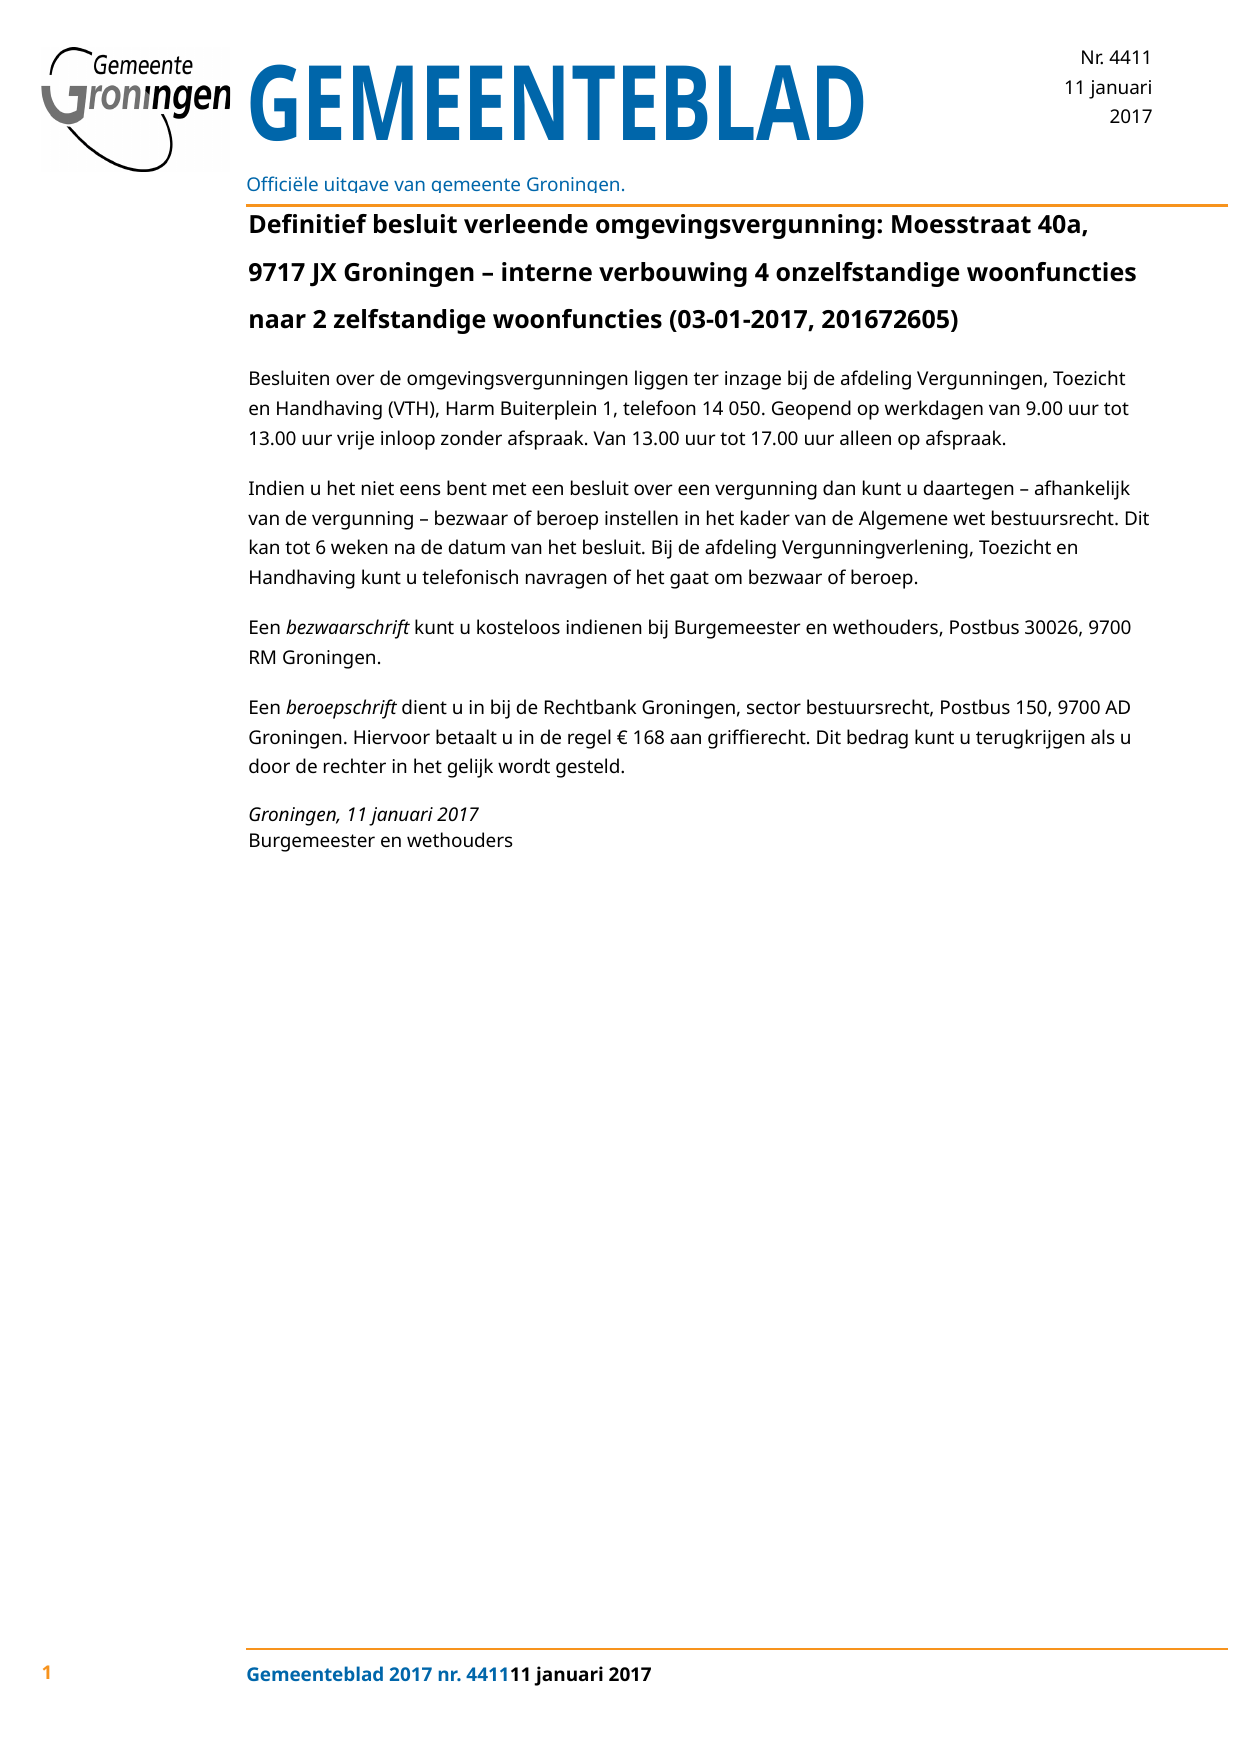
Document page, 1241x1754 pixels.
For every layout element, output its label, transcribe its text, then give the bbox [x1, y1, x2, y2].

text Indien u het niet eens bent met een besluit over een vergunning dan kunt u daartegen – afhankelijk van de vergunning – bezwaar of beroep instellen in het kader van de Algemene wet bestuursrecht. Dit kan tot 6 weken na de datum van het besluit. Bij de afdeling Vergunningverlening, Toezicht en Handhaving kunt u telefonisch navragen of het gaat om bezwaar of beroep. [248, 475, 1152, 589]
text Definitief besluit verleende omgevingsvergunning: Moesstraat 40a, 9717 JX Groningen – interne verbouwing 4 onzelfstandige woonfuncties naar 2 zelfstandige woonfuncties (03-01-2017, 201672605) [248, 207, 1152, 336]
picture [41, 47, 231, 172]
text Een bezwaarschrift kunt u kosteloos indienen bij Burgemeester en wethouders, Postbus 30026, 9700 RM Groningen. [248, 614, 1152, 669]
text Groningen, 11 januari 2017 [248, 801, 1152, 827]
text Burgemeester en wethouders [248, 827, 1152, 853]
text Een beroepschrift dient u in bij de Rechtbank Groningen, sector bestuursrecht, Postbus 150, 9700 AD Groningen. Hiervoor betaalt u in de regel € 168 aan griffierecht. Dit bedrag kunt u terugkrijgen als u door de rechter in het gelijk wordt gesteld. [248, 694, 1152, 779]
text Besluiten over de omgevingsvergunningen liggen ter inzage bij de afdeling Vergunningen, Toezicht en Handhaving (VTH), Harm Buiterplein 1, telefoon 14 050. Geopend op werkdagen van 9.00 uur tot 13.00 uur vrije inloop zonder afspraak. Van 13.00 uur tot 17.00 uur alleen op afspraak. [248, 366, 1152, 450]
